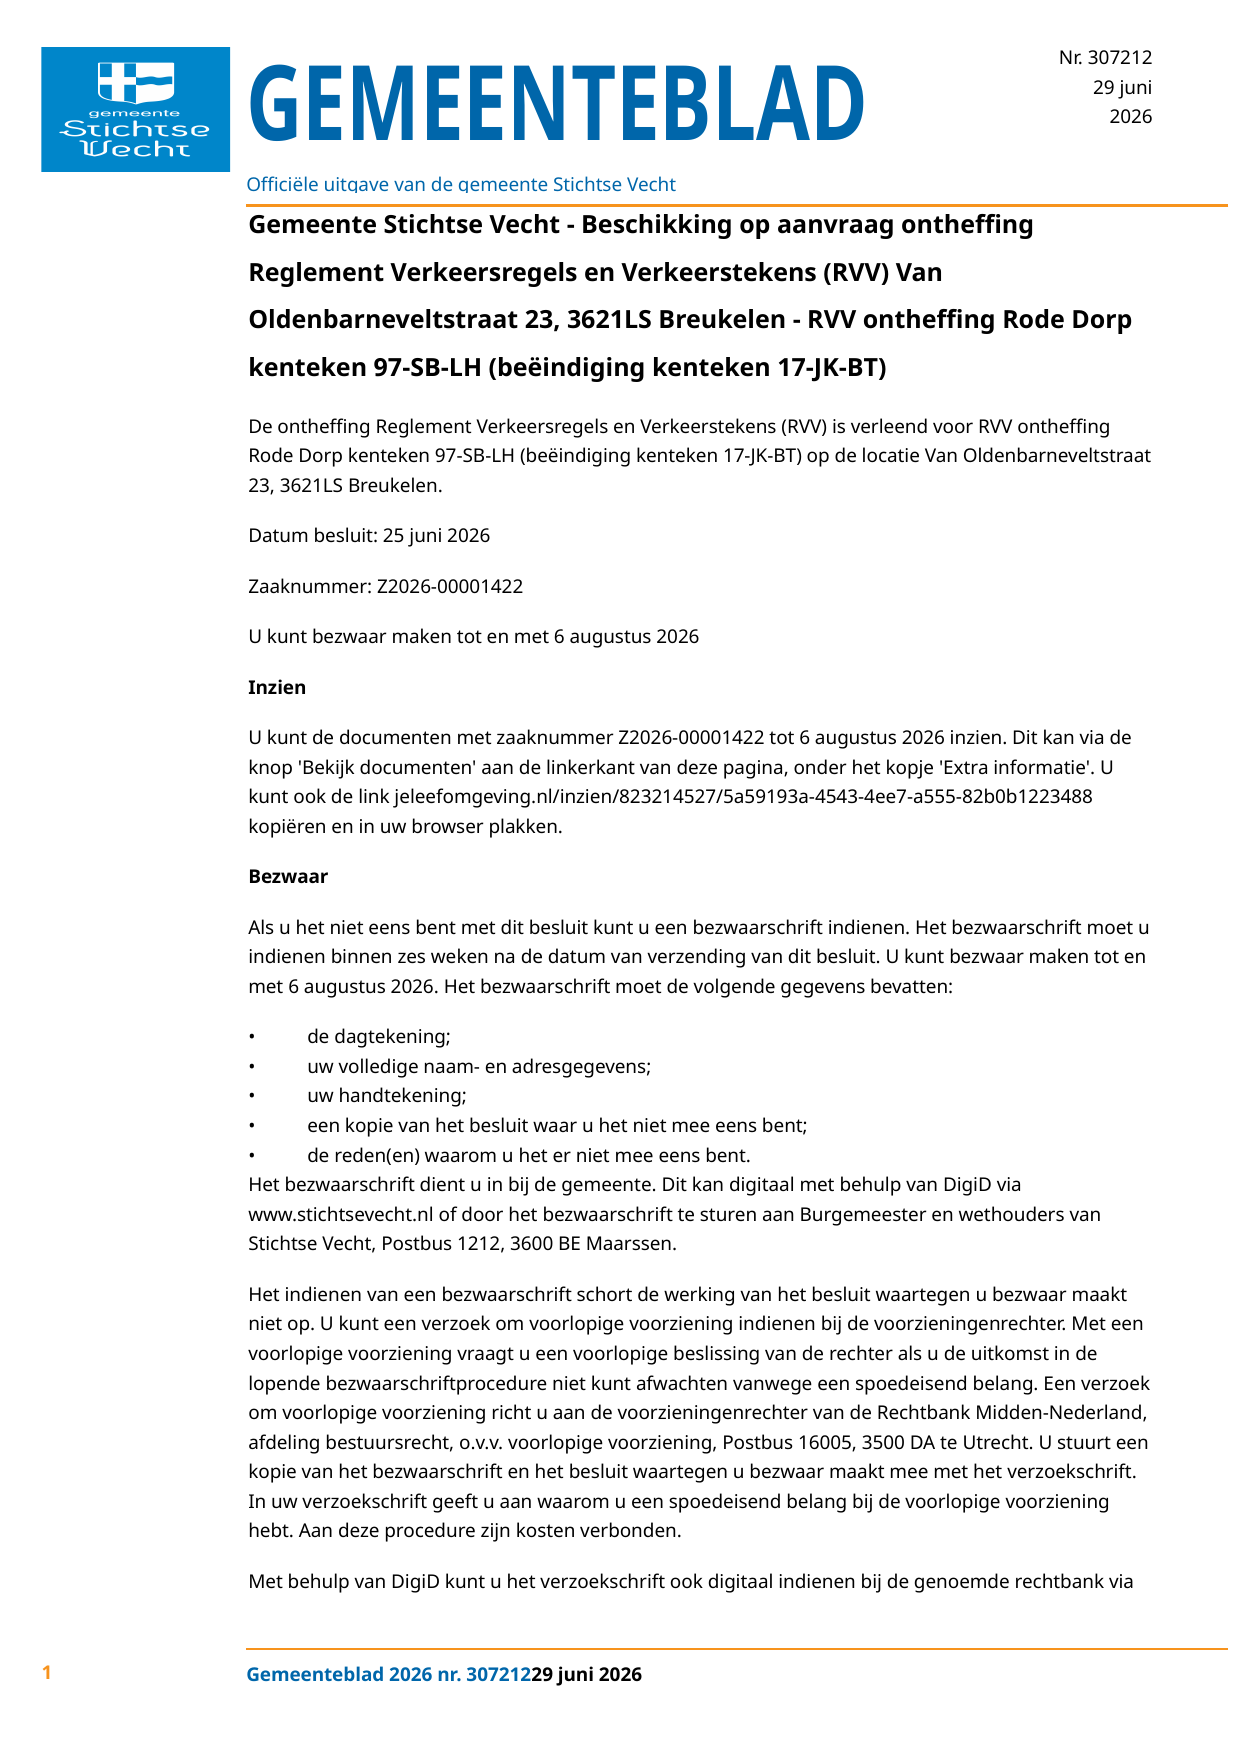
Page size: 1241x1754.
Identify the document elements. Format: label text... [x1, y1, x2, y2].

picture [99, 63, 135, 101]
text Het indienen van een bezwaarschrift schort de werking van het besluit waartegen u bezwaar maakt niet op. U kunt een verzoek om voorlopige voorziening indienen bij de voorzieningenrechter. Met een voorlopige voorziening vraagt u een voorlopige beslissing van de rechter als u de uitkomst in de lopende bezwaarschriftprocedure niet kunt afwachten vanwege een spoedeisend belang. Een verzoek om voorlopige voorziening richt u aan de voorzieningenrechter van de Rechtbank Midden-Nederland, afdeling bestuursrecht, o.v.v. voorlopige voorziening, Postbus 16005, 3500 DA te Utrecht. U stuurt een kopie van het bezwaarschrift en het besluit waartegen u bezwaar maakt mee met het verzoekschrift. In uw verzoekschrift geeft u aan waarom u een spoedeisend belang bij de voorlopige voorziening hebt. Aan deze procedure zijn kosten verbonden. [248, 1281, 1152, 1543]
text U kunt bezwaar maken tot en met 6 augustus 2026 [248, 623, 1152, 649]
text Inzien [248, 674, 1152, 700]
text Het bezwaarschrift dient u in bij de gemeente. Dit kan digitaal met behulp van DigiD via www.stichtsevecht.nl of door het bezwaarschrift te sturen aan Burgemeester en wethouders van Stichtse Vecht, Postbus 1212, 3600 BE Maarssen. [248, 1171, 1152, 1256]
text Als u het niet eens bent met dit besluit kunt u een bezwaarschrift indienen. Het bezwaarschrift moet u indienen binnen zes weken na de datum van verzending van dit besluit. U kunt bezwaar maken tot en met 6 augustus 2026. Het bezwaarschrift moet de volgende gegevens bevatten: [248, 914, 1152, 999]
text Gemeente Stichtse Vecht - Beschikking op aanvraag ontheffing Reglement Verkeersregels en Verkeerstekens (RVV) Van Oldenbarneveltstraat 23, 3621LS Breukelen - RVV ontheffing Rode Dorp kenteken 97-SB-LH (beëindiging kenteken 17-JK-BT) [248, 207, 1152, 384]
text U kunt de documenten met zaaknummer Z2026-00001422 tot 6 augustus 2026 inzien. Dit kan via de knop 'Bekijk documenten' aan de linkerkant van deze pagina, onder het kopje 'Extra informatie'. U kunt ook de link jeleefomgeving.nl/inzien/823214527/5a59193a-4543-4ee7-a555-82b0b1223488 kopiëren en in uw browser plakken. [248, 724, 1152, 839]
text Datum besluit: 25 juni 2026 [248, 523, 1152, 548]
text De ontheffing Reglement Verkeersregels en Verkeerstekens (RVV) is verleend voor RVV ontheffing Rode Dorp kenteken 97-SB-LH (beëindiging kenteken 17-JK-BT) op de locatie Van Oldenbarneveltstraat 23, 3621LS Breukelen. [248, 413, 1152, 498]
list de dagtekening; [248, 1023, 1152, 1049]
text Bezwaar [248, 863, 1152, 889]
text Zaaknummer: Z2026-00001422 [248, 573, 1152, 599]
list uw handtekening; [248, 1083, 1152, 1108]
list uw volledige naam- en adresgegevens; [248, 1053, 1152, 1079]
text Met behulp van DigiD kunt u het verzoekschrift ook digitaal indienen bij de genoemde rechtbank via [248, 1568, 1152, 1594]
picture [137, 63, 174, 103]
list de reden(en) waarom u het er niet mee eens bent. [248, 1142, 1152, 1168]
list een kopie van het besluit waar u het niet mee eens bent; [248, 1112, 1152, 1138]
